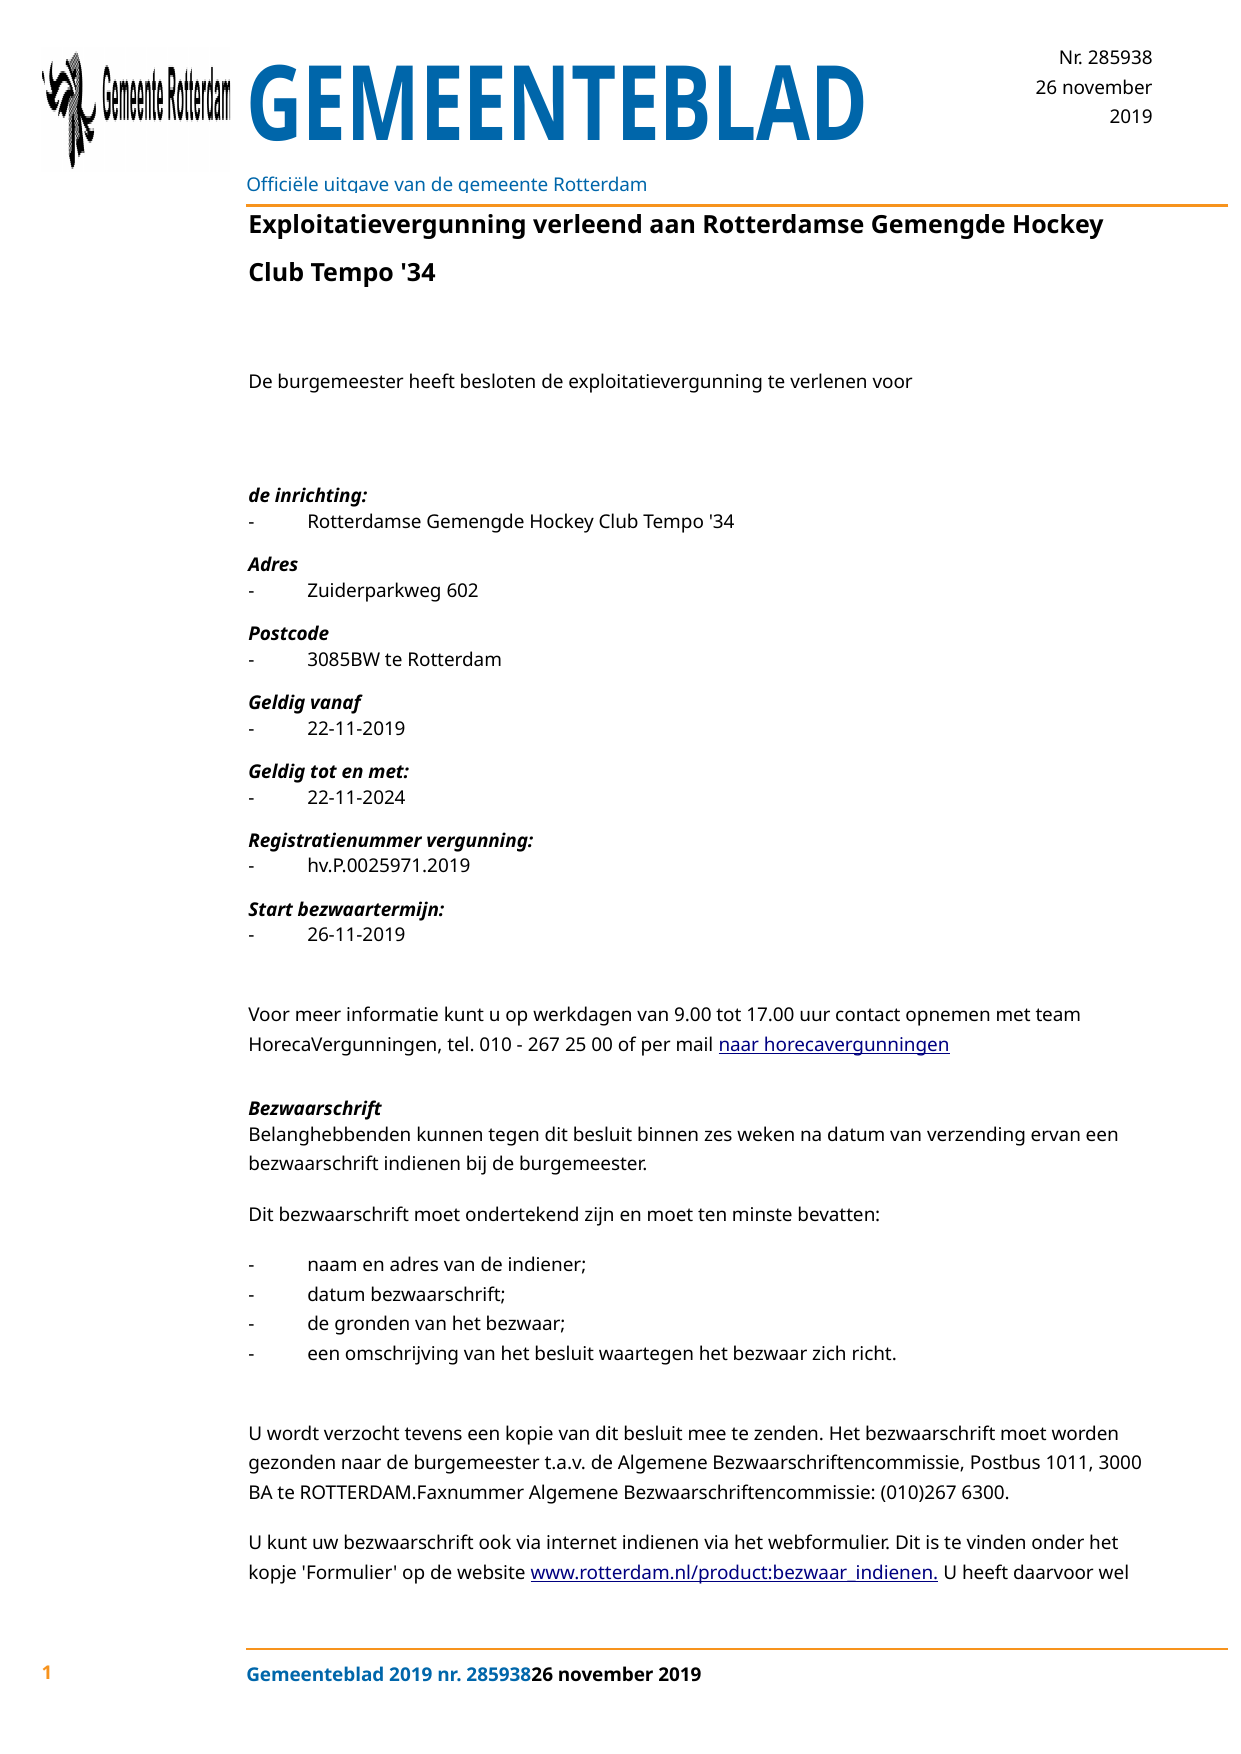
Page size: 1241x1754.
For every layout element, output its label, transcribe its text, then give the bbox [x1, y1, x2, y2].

list 22-11-2024 [248, 784, 1152, 809]
text Geldig vanaf [248, 689, 1152, 715]
text Start bezwaartermijn: [248, 896, 1152, 922]
list 3085BW te Rotterdam [248, 646, 1152, 672]
list 26-11-2019 [248, 922, 1152, 947]
text Voor meer informatie kunt u op werkdagen van 9.00 tot 17.00 uur contact opnemen met team HorecaVergunningen, tel. 010 - 267 25 00 of per mail naar horecavergunningen [248, 1002, 1152, 1057]
text U kunt uw bezwaarschrift ook via internet indienen via het webformulier. Dit is te vinden onder het kopje 'Formulier' op de website www.rotterdam.nl/product:bezwaar_indienen. U heeft daarvoor wel [248, 1529, 1152, 1585]
text Belanghebbenden kunnen tegen dit besluit binnen zes weken na datum van verzending ervan een bezwaarschrift indienen bij de burgemeester. [248, 1121, 1152, 1176]
list datum bezwaarschrift; [248, 1281, 1152, 1307]
list de gronden van het bezwaar; [248, 1310, 1152, 1336]
text Postcode [248, 620, 1152, 646]
text Dit bezwaarschrift moet ondertekend zijn en moet ten minste bevatten: [248, 1201, 1152, 1227]
list Zuiderparkweg 602 [248, 577, 1152, 603]
text de inrichting: [248, 483, 1152, 508]
list 22-11-2019 [248, 715, 1152, 741]
text Registratienummer vergunning: [248, 827, 1152, 853]
list een omschrijving van het besluit waartegen het bezwaar zich richt. [248, 1340, 1152, 1366]
text Bezwaarschrift [248, 1095, 1152, 1121]
text U wordt verzocht tevens een kopie van dit besluit mee te zenden. Het bezwaarschrift moet worden gezonden naar de burgemeester t.a.v. de Algemene Bezwaarschriftencommissie, Postbus 1011, 3000 BA te ROTTERDAM.Faxnummer Algemene Bezwaarschriftencommissie: (010)267 6300. [248, 1420, 1152, 1505]
picture [41, 47, 231, 172]
text De burgemeester heeft besloten de exploitatievergunning te verlenen voor [248, 368, 1152, 394]
list naam en adres van de indiener; [248, 1251, 1152, 1277]
text Geldig tot en met: [248, 758, 1152, 784]
list hv.P.0025971.2019 [248, 853, 1152, 878]
list Rotterdamse Gemengde Hockey Club Tempo '34 [248, 508, 1152, 534]
text Exploitatievergunning verleend aan Rotterdamse Gemengde Hockey Club Tempo '34 [248, 207, 1152, 288]
text Adres [248, 552, 1152, 577]
